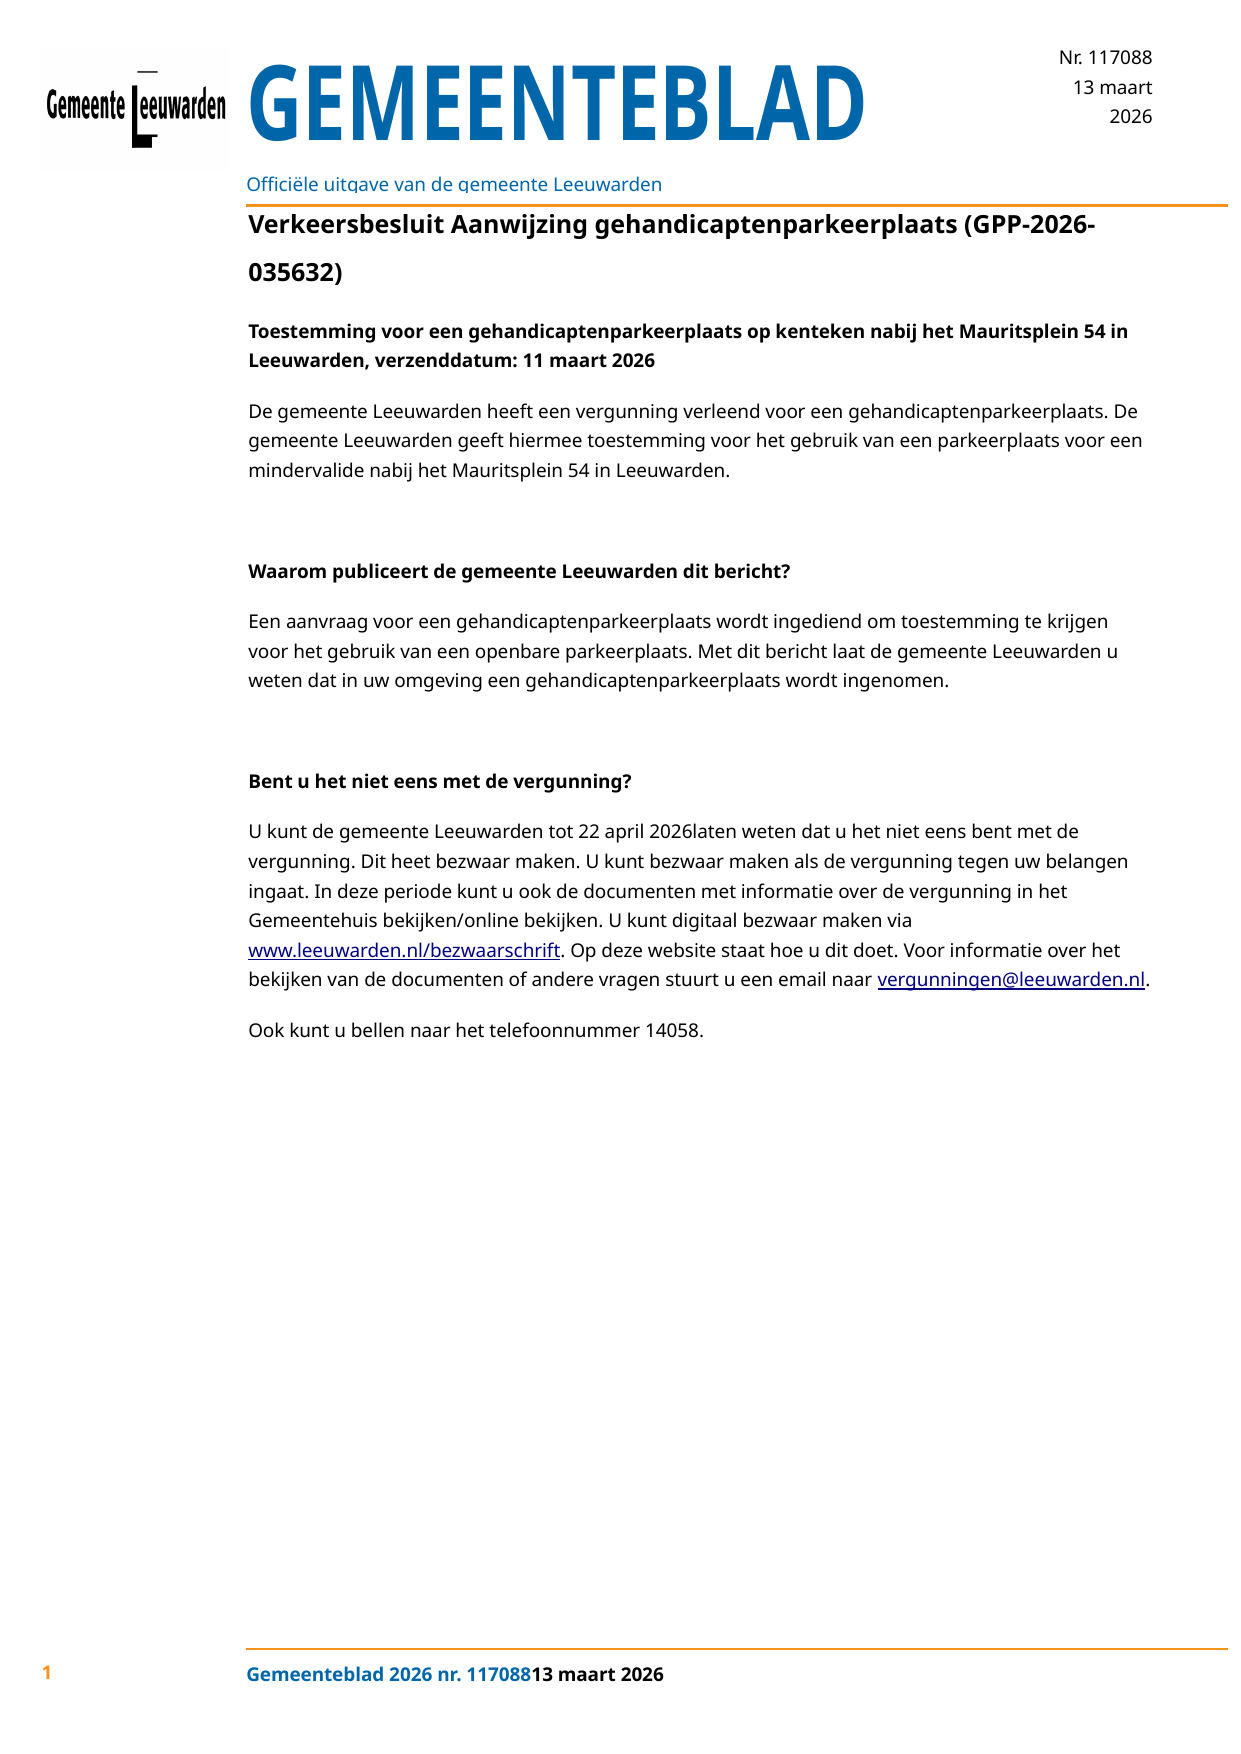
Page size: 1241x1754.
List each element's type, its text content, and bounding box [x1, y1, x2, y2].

text Toestemming voor een gehandicaptenparkeerplaats op kenteken nabij het Mauritsplein 54 in Leeuwarden, verzenddatum: 11 maart 2026 [248, 318, 1152, 373]
text U kunt de gemeente Leeuwarden tot 22 april 2026laten weten dat u het niet eens bent met de vergunning. Dit heet bezwaar maken. U kunt bezwaar maken als de vergunning tegen uw belangen ingaat. In deze periode kunt u ook de documenten met informatie over de vergunning in het Gemeentehuis bekijken/online bekijken. U kunt digitaal bezwaar maken via www.leeuwarden.nl/bezwaarschrift. Op deze website staat hoe u dit doet. Voor informatie over het bekijken van de documenten of andere vragen stuurt u een email naar vergunningen@leeuwarden.nl. [248, 819, 1152, 992]
text De gemeente Leeuwarden heeft een vergunning verleend voor een gehandicaptenparkeerplaats. De gemeente Leeuwarden geeft hiermee toestemming voor het gebruik van een parkeerplaats voor een mindervalide nabij het Mauritsplein 54 in Leeuwarden. [248, 398, 1152, 483]
text Ook kunt u bellen naar het telefoonnummer 14058. [248, 1017, 1152, 1043]
text Waarom publiceert de gemeente Leeuwarden dit bericht? [248, 558, 1152, 584]
text Bent u het niet eens met de vergunning? [248, 768, 1152, 794]
picture [41, 47, 231, 172]
text Een aanvraag voor een gehandicaptenparkeerplaats wordt ingediend om toestemming te krijgen voor het gebruik van een openbare parkeerplaats. Met dit bericht laat de gemeente Leeuwarden u weten dat in uw omgeving een gehandicaptenparkeerplaats wordt ingenomen. [248, 608, 1152, 693]
text Verkeersbesluit Aanwijzing gehandicaptenparkeerplaats (GPP-2026-035632) [248, 207, 1152, 288]
